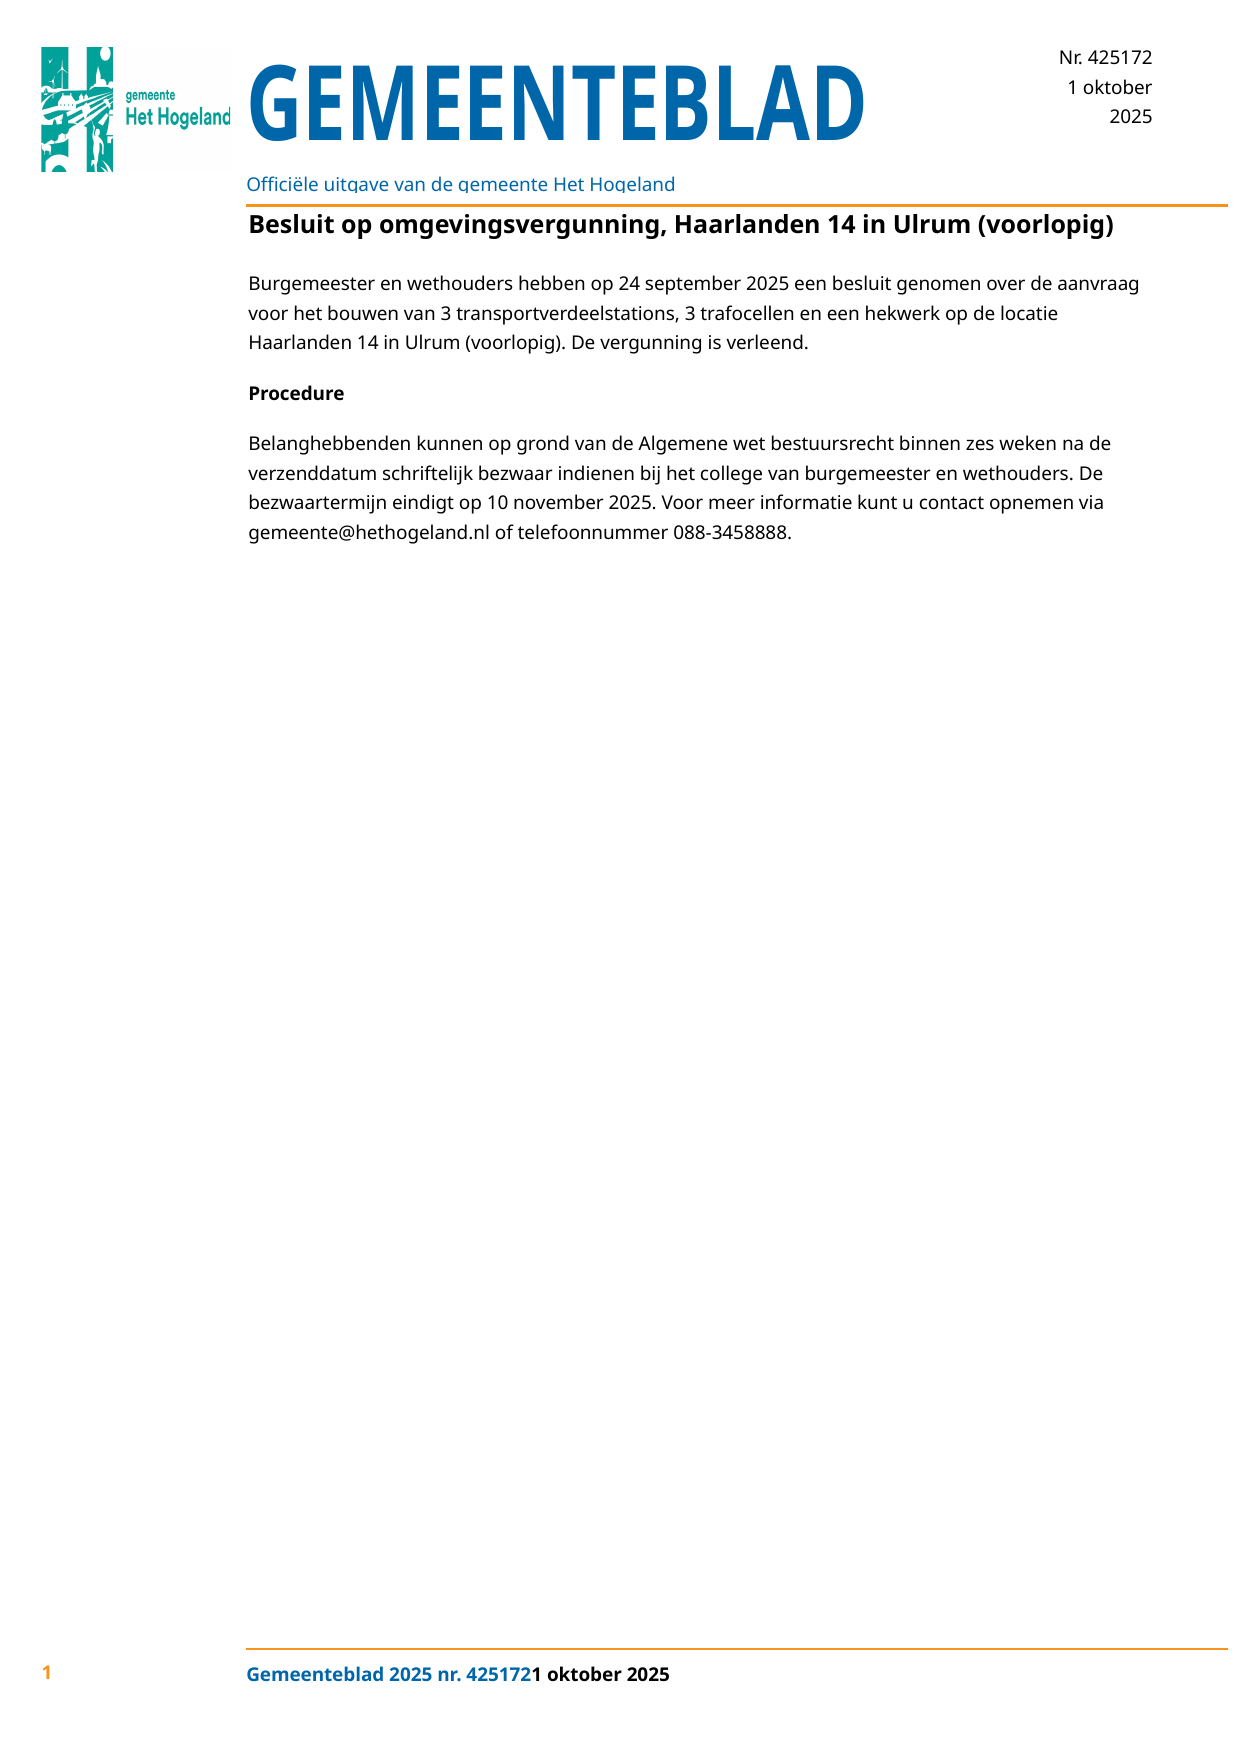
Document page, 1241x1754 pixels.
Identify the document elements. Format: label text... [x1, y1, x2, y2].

text Burgemeester en wethouders hebben op 24 september 2025 een besluit genomen over de aanvraag voor het bouwen van 3 transportverdeelstations, 3 trafocellen en een hekwerk op de locatie Haarlanden 14 in Ulrum (voorlopig). De vergunning is verleend. [248, 270, 1152, 355]
text Procedure [248, 380, 1152, 406]
text Besluit op omgevingsvergunning, Haarlanden 14 in Ulrum (voorlopig) [248, 207, 1152, 241]
text Belanghebbenden kunnen op grond van de Algemene wet bestuursrecht binnen zes weken na de verzenddatum schriftelijk bezwaar indienen bij het college van burgemeester en wethouders. De bezwaartermijn eindigt op 10 november 2025. Voor meer informatie kunt u contact opnemen via gemeente@hethogeland.nl of telefoonnummer 088-3458888. [248, 430, 1152, 545]
picture [41, 47, 231, 172]
